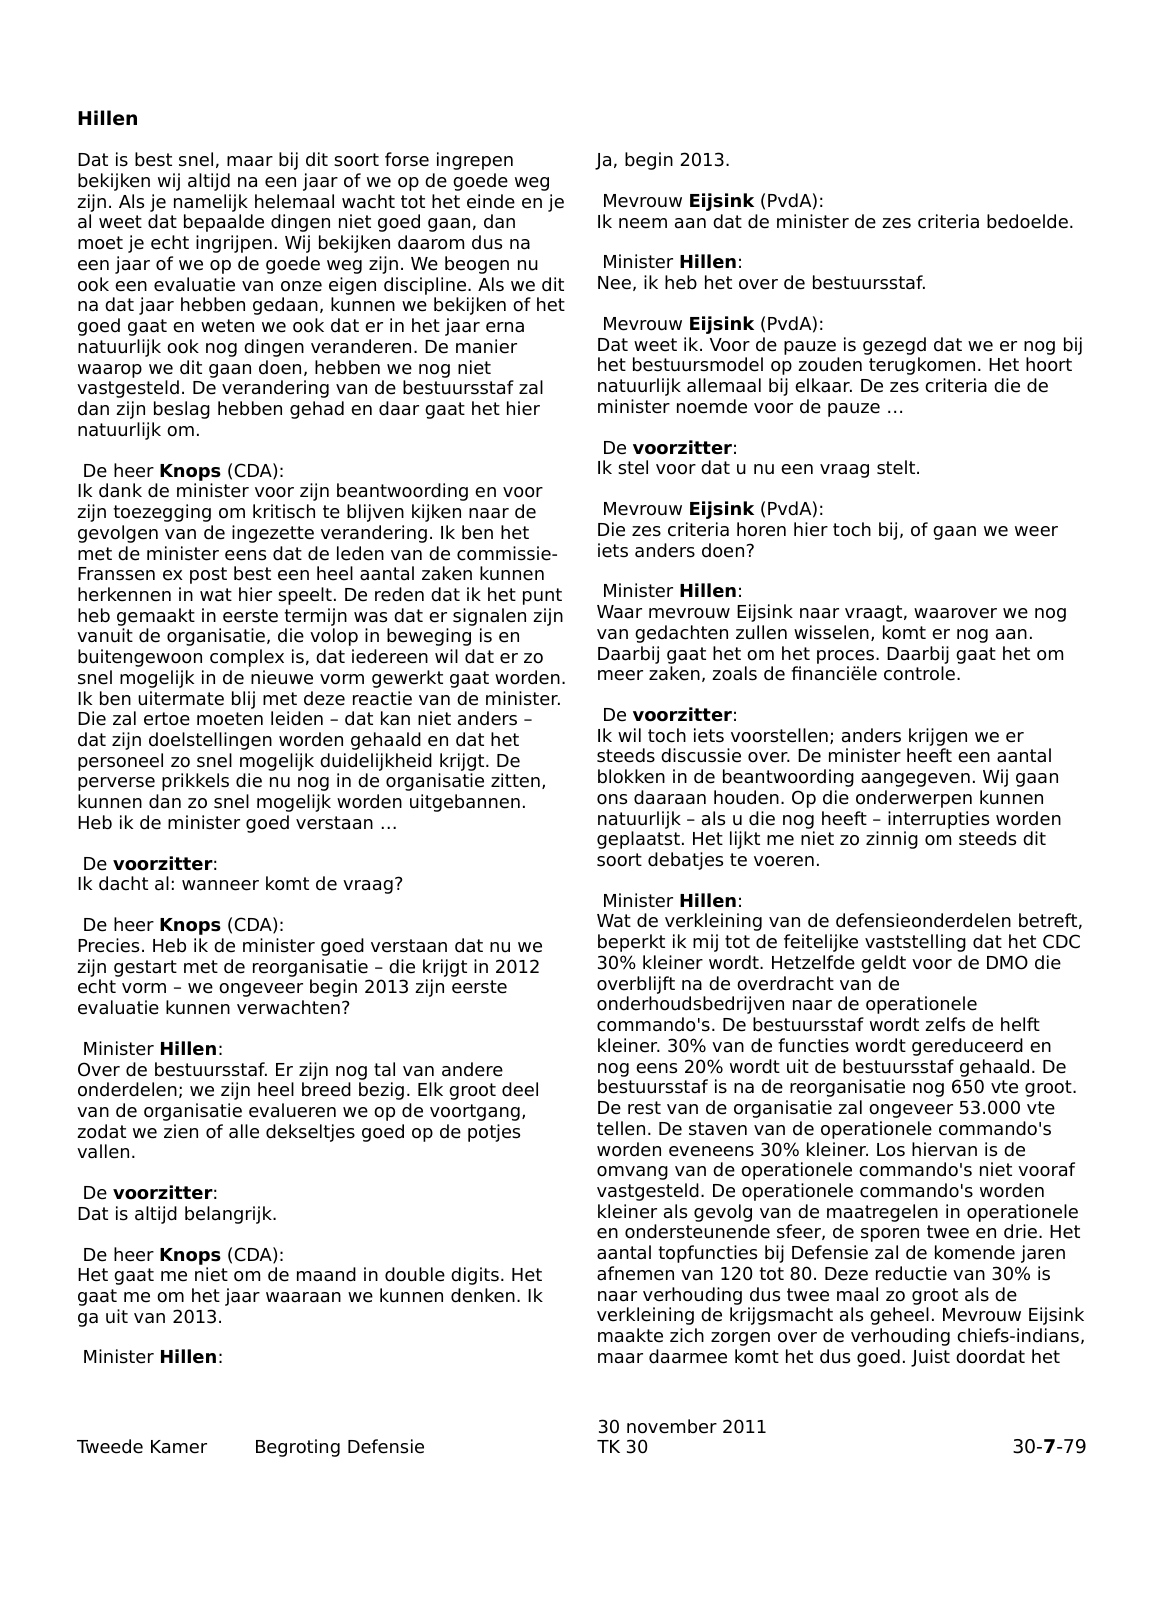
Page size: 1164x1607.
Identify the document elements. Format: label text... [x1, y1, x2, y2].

text De heer Knops (CDA): [77, 915, 567, 936]
text Dat is altijd belangrijk. [77, 1204, 567, 1224]
text De voorzitter: [596, 705, 1087, 726]
text Nee, ik heb het over de bestuursstaf. [596, 273, 1087, 294]
text De voorzitter: [596, 437, 1087, 458]
text Minister Hillen: [77, 1347, 567, 1368]
text Mevrouw Eijsink (PvdA): [596, 314, 1087, 334]
text Minister Hillen: [596, 252, 1087, 273]
text Ik neem aan dat de minister de zes criteria bedoelde. [596, 212, 1087, 232]
text Precies. Heb ik de minister goed verstaan dat nu we zijn gestart met de reorganisatie – die krijgt in 2012 echt vorm – we ongeveer begin 2013 zijn eerste evaluatie kunnen verwachten? [77, 936, 567, 1019]
text Die zes criteria horen hier toch bij, of gaan we weer iets anders doen? [596, 520, 1087, 561]
text Wat de verkleining van de defensieonderdelen betreft, beperkt ik mij tot de feitelijke vaststelling dat het CDC 30% kleiner wordt. Hetzelfde geldt voor de DMO die overblijft na de overdracht van de onderhoudsbedrijven naar de operationele commando's. De bestuursstaf wordt zelfs de helft kleiner. 30% van de functies wordt gereduceerd en nog eens 20% wordt uit de bestuursstaf gehaald. De bestuursstaf is na de reorganisatie nog 650 vte groot. De rest van de organisatie zal ongeveer 53.000 vte tellen. De staven van de operationele commando's worden eveneens 30% kleiner. Los hiervan is de omvang van de operationele commando's niet vooraf vastgesteld. De operationele commando's worden kleiner als gevolg van de maatregelen in operationele en ondersteunende sfeer, de sporen twee en drie. Het aantal topfuncties bij Defensie zal de komende jaren afnemen van 120 tot 80. Deze reductie van 30% is naar verhouding dus twee maal zo groot als de verkleining de krijgsmacht als geheel. Mevrouw Eijsink maakte zich zorgen over de verhouding chiefs-indians, maar daarmee komt het dus goed. Juist doordat het [596, 911, 1087, 1367]
text De heer Knops (CDA): [77, 460, 567, 481]
text Ja, begin 2013. [596, 150, 1087, 171]
text Minister Hillen: [596, 891, 1087, 911]
text Minister Hillen: [77, 1039, 567, 1059]
text Minister Hillen: [596, 581, 1087, 602]
text De voorzitter: [77, 1183, 567, 1204]
text De voorzitter: [77, 853, 567, 874]
text Ik stel voor dat u nu een vraag stelt. [596, 458, 1087, 479]
text Over de bestuursstaf. Er zijn nog tal van andere onderdelen; we zijn heel breed bezig. Elk groot deel van de organisatie evalueren we op de voortgang, zodat we zien of alle dekseltjes goed op de potjes vallen. [77, 1059, 567, 1163]
text Ik dank de minister voor zijn beantwoording en voor zijn toezegging om kritisch te blijven kijken naar de gevolgen van de ingezette verandering. Ik ben het met de minister eens dat de leden van de commissie-Franssen ex post best een heel aantal zaken kunnen herkennen in wat hier speelt. De reden dat ik het punt heb gemaakt in eerste termijn was dat er signalen zijn vanuit de organisatie, die volop in beweging is en buitengewoon complex is, dat iedereen wil dat er zo snel mogelijk in de nieuwe vorm gewerkt gaat worden. Ik ben uitermate blij met deze reactie van de minister. Die zal ertoe moeten leiden – dat kan niet anders – dat zijn doelstellingen worden gehaald en dat het personeel zo snel mogelijk duidelijkheid krijgt. De perverse prikkels die nu nog in de organisatie zitten, kunnen dan zo snel mogelijk worden uitgebannen. Heb ik de minister goed verstaan … [77, 481, 567, 833]
text Het gaat me niet om de maand in double digits. Het gaat me om het jaar waaraan we kunnen denken. Ik ga uit van 2013. [77, 1265, 567, 1327]
text Ik wil toch iets voorstellen; anders krijgen we er steeds discussie over. De minister heeft een aantal blokken in de beantwoording aangegeven. Wij gaan ons daaraan houden. Op die onderwerpen kunnen natuurlijk – als u die nog heeft – interrupties worden geplaatst. Het lijkt me niet zo zinnig om steeds dit soort debatjes te voeren. [596, 726, 1087, 871]
text Ik dacht al: wanneer komt de vraag? [77, 874, 567, 895]
text De heer Knops (CDA): [77, 1244, 567, 1265]
text Waar mevrouw Eijsink naar vraagt, waarover we nog van gedachten zullen wisselen, komt er nog aan. Daarbij gaat het om het proces. Daarbij gaat het om meer zaken, zoals de financiële controle. [596, 602, 1087, 685]
text Dat weet ik. Voor de pauze is gezegd dat we er nog bij het bestuursmodel op zouden terugkomen. Het hoort natuurlijk allemaal bij elkaar. De zes criteria die de minister noemde voor de pauze … [596, 334, 1087, 417]
text Dat is best snel, maar bij dit soort forse ingrepen bekijken wij altijd na een jaar of we op de goede weg zijn. Als je namelijk helemaal wacht tot het einde en je al weet dat bepaalde dingen niet goed gaan, dan moet je echt ingrijpen. Wij bekijken daarom dus na een jaar of we op de goede weg zijn. We beogen nu ook een evaluatie van onze eigen discipline. Als we dit na dat jaar hebben gedaan, kunnen we bekijken of het goed gaat en weten we ook dat er in het jaar erna natuurlijk ook nog dingen veranderen. De manier waarop we dit gaan doen, hebben we nog niet vastgesteld. De verandering van de bestuursstaf zal dan zijn beslag hebben gehad en daar gaat het hier natuurlijk om. [77, 150, 567, 440]
text Mevrouw Eijsink (PvdA): [596, 191, 1087, 212]
text Mevrouw Eijsink (PvdA): [596, 499, 1087, 520]
